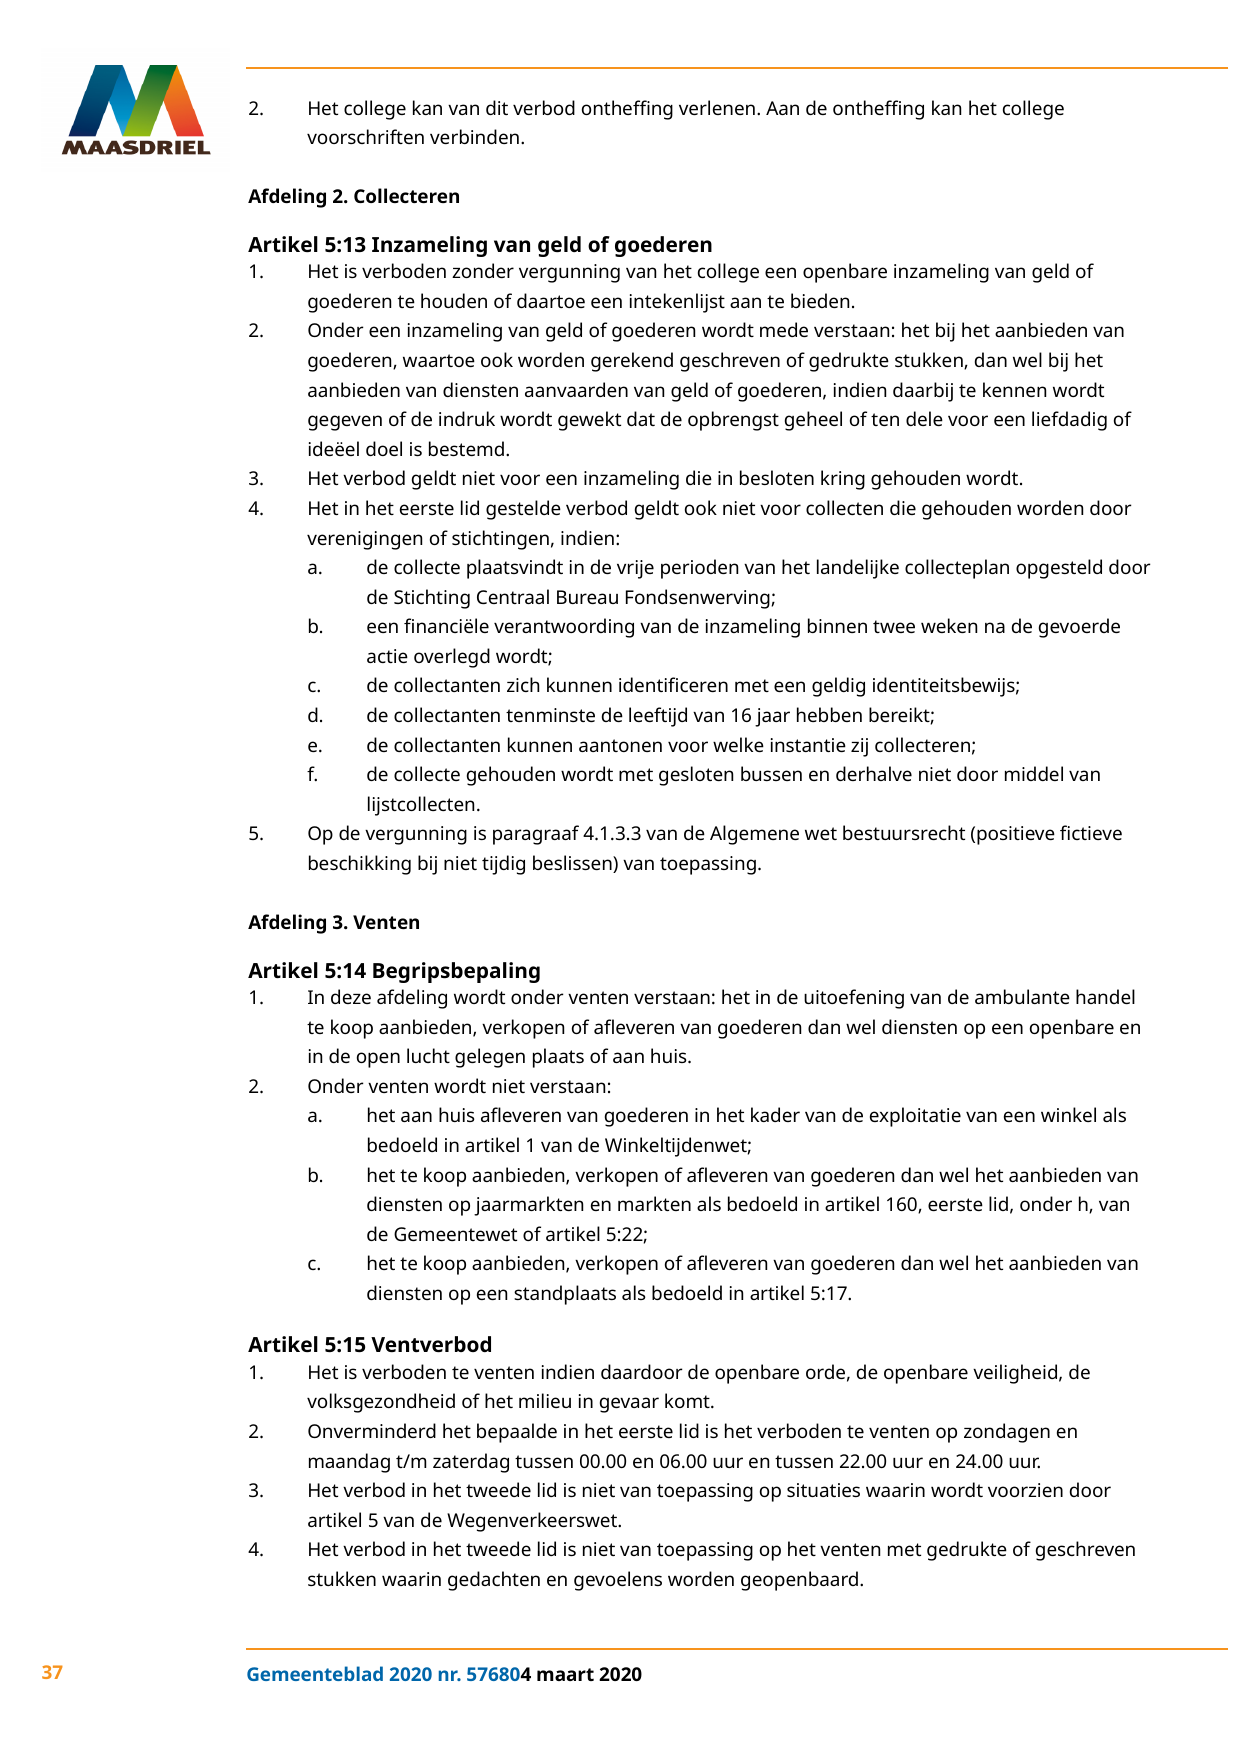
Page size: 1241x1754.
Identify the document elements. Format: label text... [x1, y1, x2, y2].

list Het verbod in het tweede lid is niet van toepassing op het venten met gedrukte of geschreven stukken waarin gedachten en gevoelens worden geopenbaard. [248, 1537, 1152, 1592]
list Het verbod geldt niet voor een inzameling die in besloten kring gehouden wordt. [248, 466, 1152, 491]
list Onverminderd het bepaalde in het eerste lid is het verboden te venten op zondagen en maandag t/m zaterdag tussen 00.00 en 06.00 uur en tussen 22.00 uur en 24.00 uur. [248, 1418, 1152, 1473]
text Artikel 5:14 Begripsbepaling [248, 956, 1152, 984]
list Het is verboden te venten indien daardoor de openbare orde, de openbare veiligheid, de volksgezondheid of het milieu in gevaar komt. [248, 1359, 1152, 1414]
list Het in het eerste lid gestelde verbod geldt ook niet voor collecten die gehouden worden door verenigingen of stichtingen, indien: [248, 495, 1152, 551]
list In deze afdeling wordt onder venten verstaan: het in de uitoefening van de ambulante handel te koop aanbieden, verkopen of afleveren van goederen dan wel diensten op een openbare en in de open lucht gelegen plaats of aan huis. [248, 984, 1152, 1069]
list Het verbod in het tweede lid is niet van toepassing op situaties waarin wordt voorzien door artikel 5 van de Wegenverkeerswet. [248, 1477, 1152, 1533]
list Het college kan van dit verbod ontheffing verlenen. Aan de ontheffing kan het college voorschriften verbinden. [248, 95, 1152, 150]
text Artikel 5:15 Ventverbod [248, 1331, 1152, 1359]
list het aan huis afleveren van goederen in het kader van de exploitatie van een winkel als bedoeld in artikel 1 van de Winkeltijdenwet; [307, 1103, 1152, 1158]
list de collecte gehouden wordt met gesloten bussen en derhalve niet door middel van lijstcollecten. [307, 761, 1152, 817]
list de collectanten kunnen aantonen voor welke instantie zij collecteren; [307, 732, 1152, 758]
list de collecte plaatsvindt in de vrije perioden van het landelijke collecteplan opgesteld door de Stichting Centraal Bureau Fondsenwerving; [307, 554, 1152, 610]
list een financiële verantwoording van de inzameling binnen twee weken na de gevoerde actie overlegd wordt; [307, 613, 1152, 669]
list de collectanten zich kunnen identificeren met een geldig identiteitsbewijs; [307, 673, 1152, 698]
text Artikel 5:13 Inzameling van geld of goederen [248, 230, 1152, 258]
list het te koop aanbieden, verkopen of afleveren van goederen dan wel het aanbieden van diensten op een standplaats als bedoeld in artikel 5:17. [307, 1251, 1152, 1306]
list Het is verboden zonder vergunning van het college een openbare inzameling van geld of goederen te houden of daartoe een intekenlijst aan te bieden. [248, 258, 1152, 314]
text Afdeling 3. Venten [248, 909, 1152, 935]
list Onder venten wordt niet verstaan: [248, 1073, 1152, 1099]
text Afdeling 2. Collecteren [248, 183, 1152, 209]
list Op de vergunning is paragraaf 4.1.3.3 van de Algemene wet bestuursrecht (positieve fictieve beschikking bij niet tijdig beslissen) van toepassing. [248, 821, 1152, 876]
list het te koop aanbieden, verkopen of afleveren van goederen dan wel het aanbieden van diensten op jaarmarkten en markten als bedoeld in artikel 160, eerste lid, onder h, van de Gemeentewet of artikel 5:22; [307, 1162, 1152, 1247]
list Onder een inzameling van geld of goederen wordt mede verstaan: het bij het aanbieden van goederen, waartoe ook worden gerekend geschreven of gedrukte stukken, dan wel bij het aanbieden van diensten aanvaarden van geld of goederen, indien daarbij te kennen wordt gegeven of de indruk wordt gewekt dat de opbrengst geheel of ten dele voor een liefdadig of ideëel doel is bestemd. [248, 318, 1152, 462]
picture [41, 47, 231, 172]
list de collectanten tenminste de leeftijd van 16 jaar hebben bereikt; [307, 702, 1152, 728]
